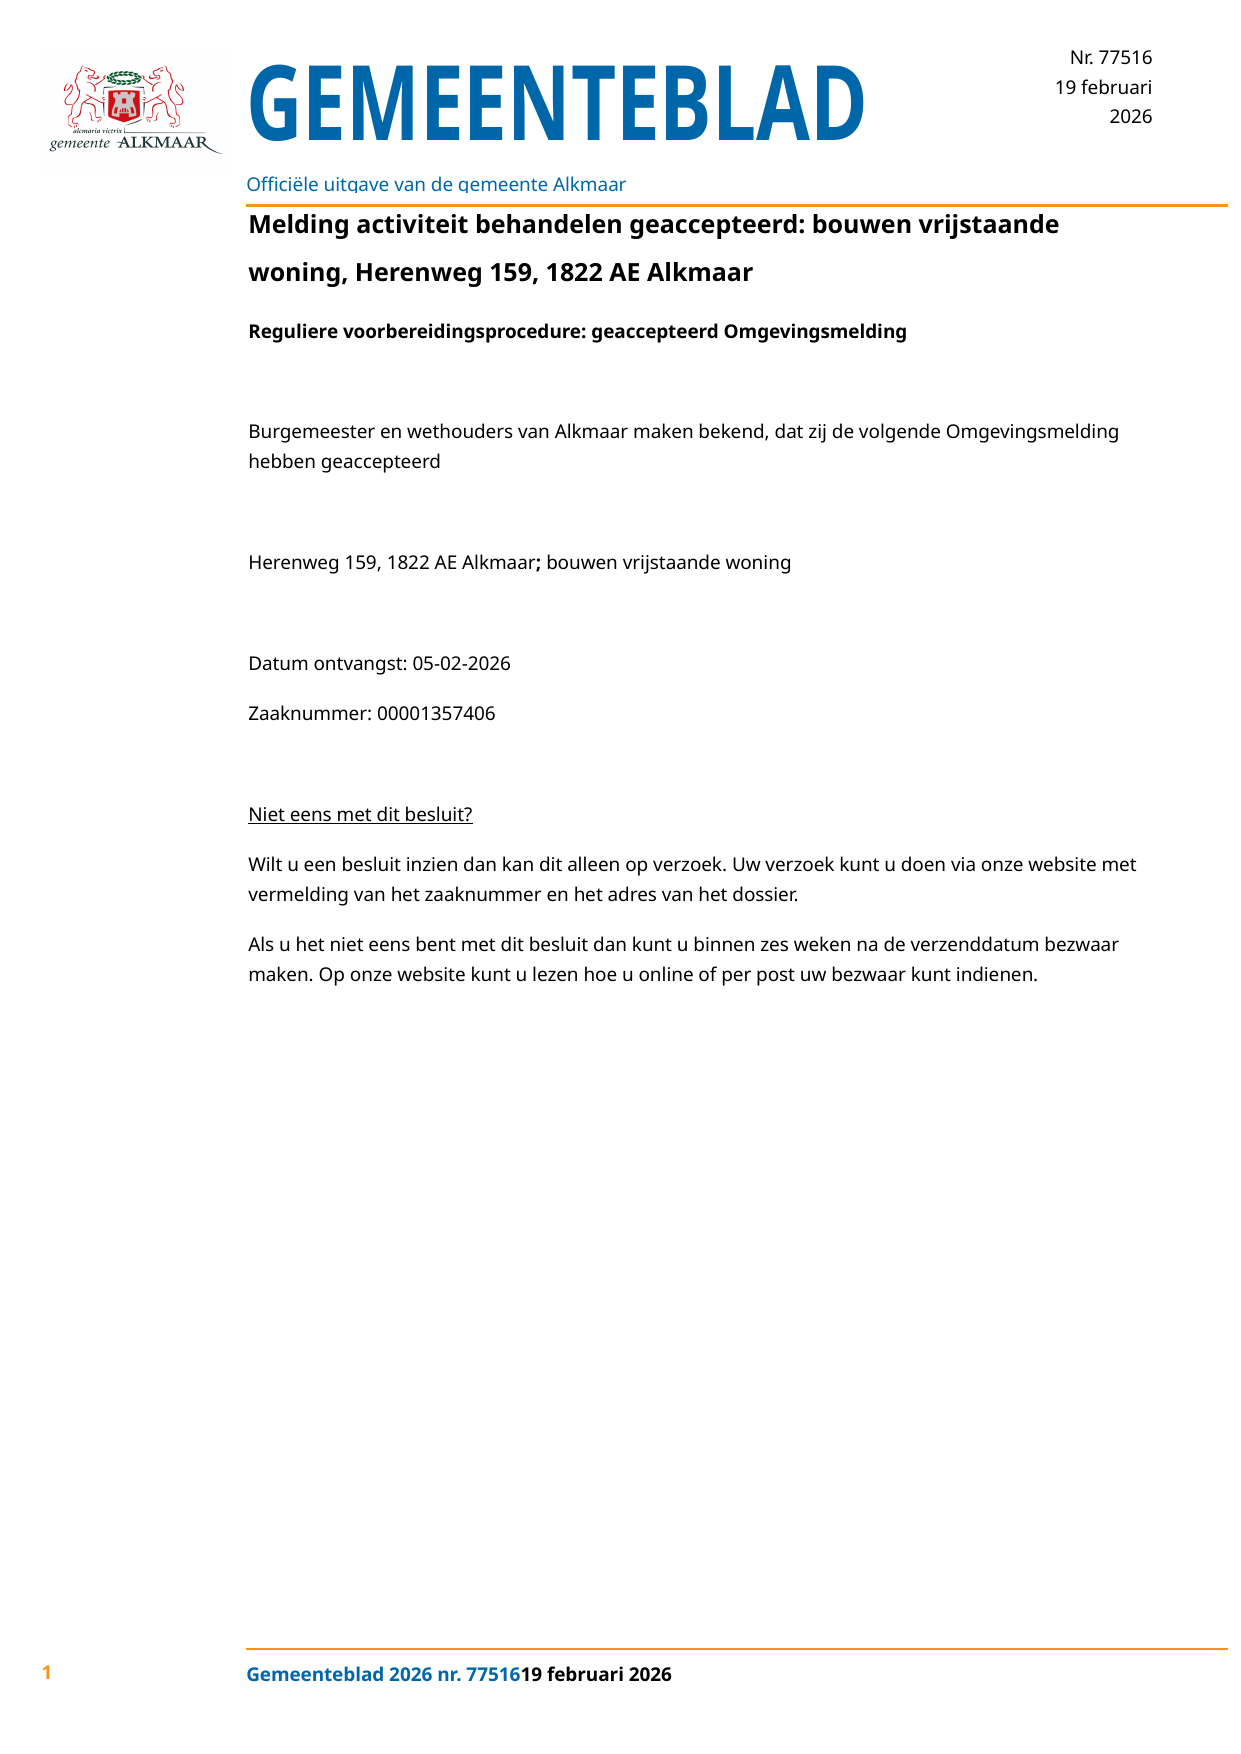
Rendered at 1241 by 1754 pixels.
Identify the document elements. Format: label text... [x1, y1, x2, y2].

text Reguliere voorbereidingsprocedure: geaccepteerd Omgevingsmelding [248, 318, 1152, 344]
text Herenweg 159, 1822 AE Alkmaar; bouwen vrijstaande woning [248, 549, 1152, 575]
picture [41, 47, 231, 172]
text Niet eens met dit besluit? [248, 801, 1152, 827]
text Burgemeester en wethouders van Alkmaar maken bekend, dat zij de volgende Omgevingsmelding hebben geaccepteerd [248, 419, 1152, 474]
text Datum ontvangst: 05-02-2026 [248, 650, 1152, 676]
text Melding activiteit behandelen geaccepteerd: bouwen vrijstaande woning, Herenweg 159, 1822 AE Alkmaar [248, 207, 1152, 288]
text Wilt u een besluit inzien dan kan dit alleen op verzoek. Uw verzoek kunt u doen via onze website met vermelding van het zaaknummer en het adres van het dossier. [248, 852, 1152, 907]
text Zaaknummer: 00001357406 [248, 700, 1152, 726]
text Als u het niet eens bent met dit besluit dan kunt u binnen zes weken na de verzenddatum bezwaar maken. Op onze website kunt u lezen hoe u online of per post uw bezwaar kunt indienen. [248, 932, 1152, 987]
